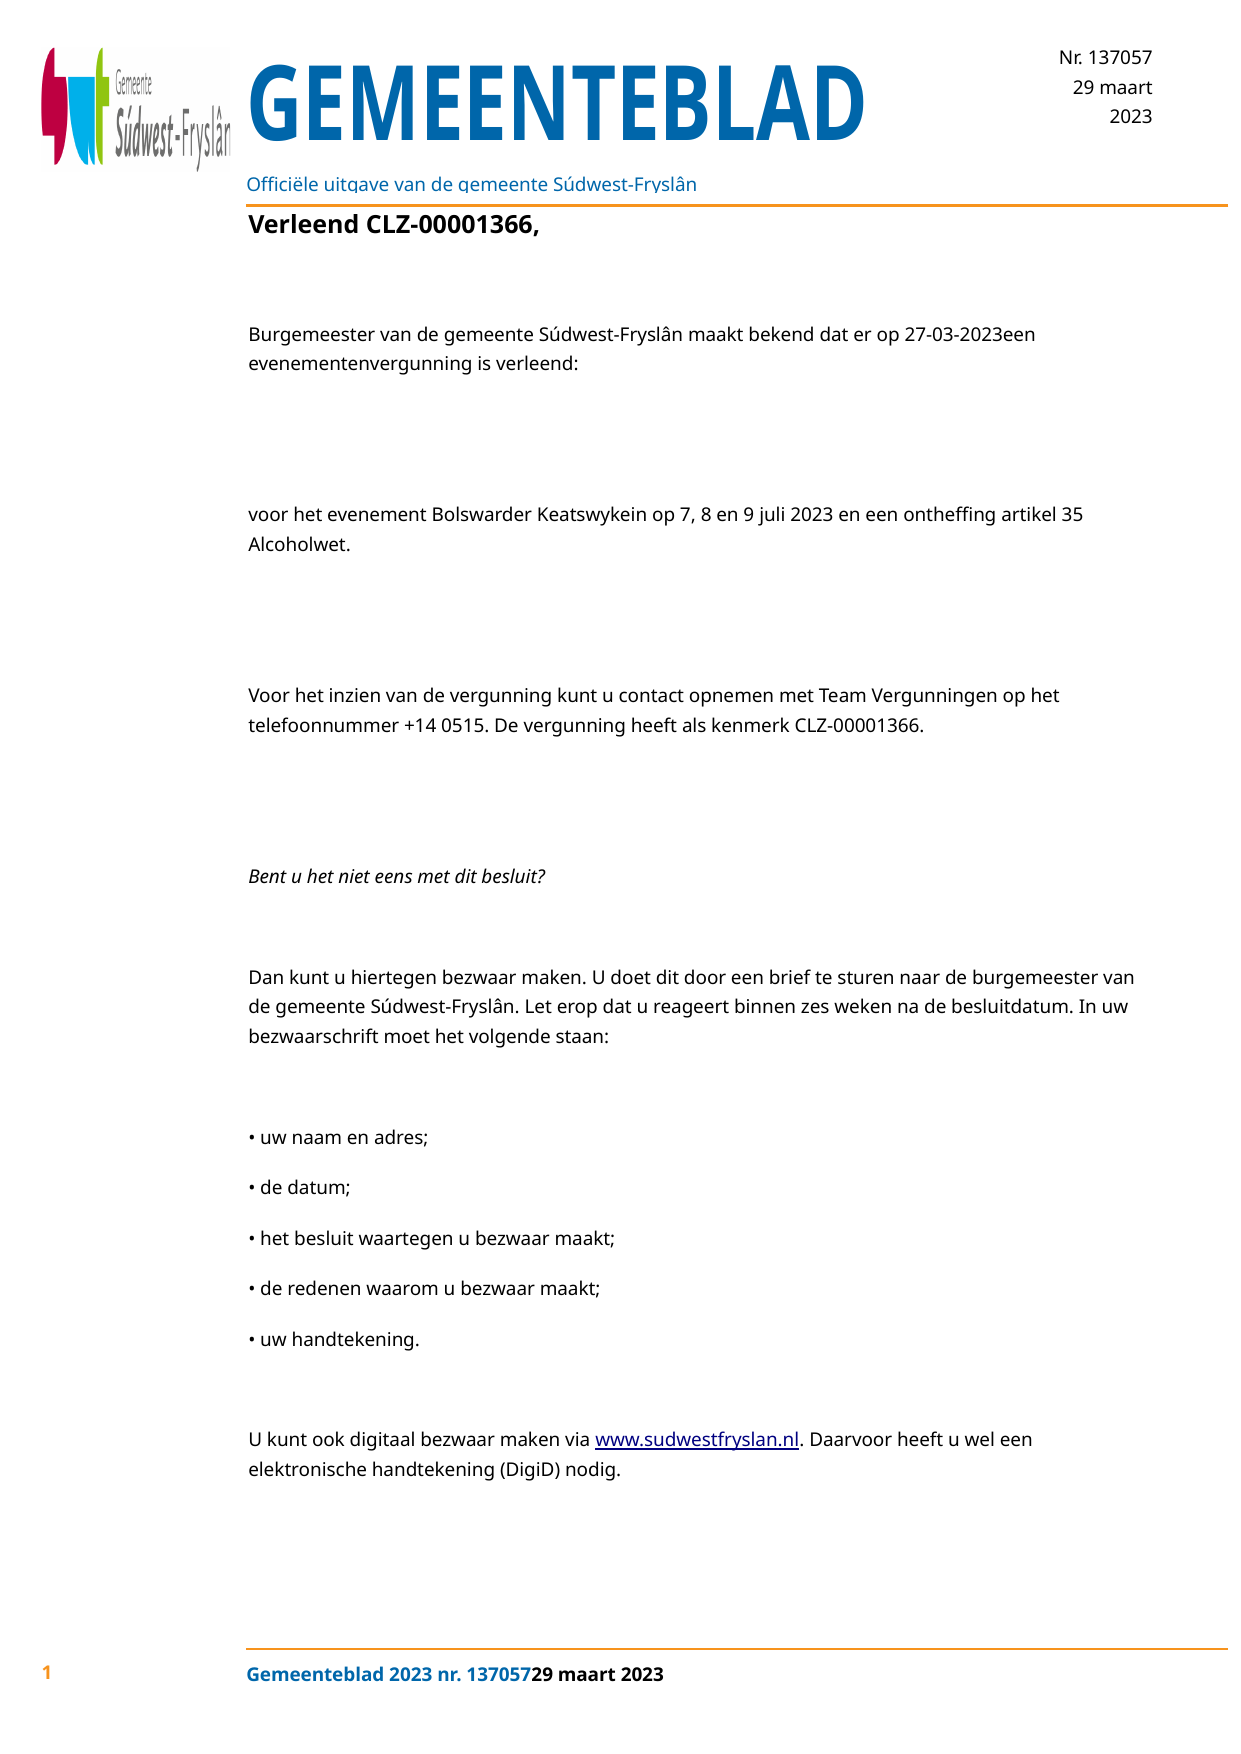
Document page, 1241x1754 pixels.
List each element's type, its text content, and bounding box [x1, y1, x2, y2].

text U kunt ook digitaal bezwaar maken via www.sudwestfryslan.nl. Daarvoor heeft u wel een elektronische handtekening (DigiD) nodig. [248, 1427, 1152, 1482]
text • het besluit waartegen u bezwaar maakt; [248, 1225, 1152, 1251]
text • uw handtekening. [248, 1326, 1152, 1351]
picture [41, 47, 231, 172]
text • de redenen waarom u bezwaar maakt; [248, 1275, 1152, 1301]
text voor het evenement Bolswarder Keatswykein op 7, 8 en 9 juli 2023 en een ontheffing artikel 35 Alcoholwet. [248, 502, 1152, 557]
text Burgemeester van de gemeente Súdwest-Fryslân maakt bekend dat er op 27-03-2023een evenementenvergunning is verleend: [248, 321, 1152, 376]
text Dan kunt u hiertegen bezwaar maken. U doet dit door een brief te sturen naar de burgemeester van de gemeente Súdwest-Fryslân. Let erop dat u reageert binnen zes weken na de besluitdatum. In uw bezwaarschrift moet het volgende staan: [248, 964, 1152, 1049]
text Verleend CLZ-00001366, [248, 207, 1152, 241]
text Voor het inzien van de vergunning kunt u contact opnemen met Team Vergunningen op het telefoonnummer +14 0515. De vergunning heeft als kenmerk CLZ-00001366. [248, 682, 1152, 738]
text • uw naam en adres; [248, 1124, 1152, 1150]
text Bent u het niet eens met dit besluit? [248, 863, 1152, 889]
text • de datum; [248, 1174, 1152, 1200]
